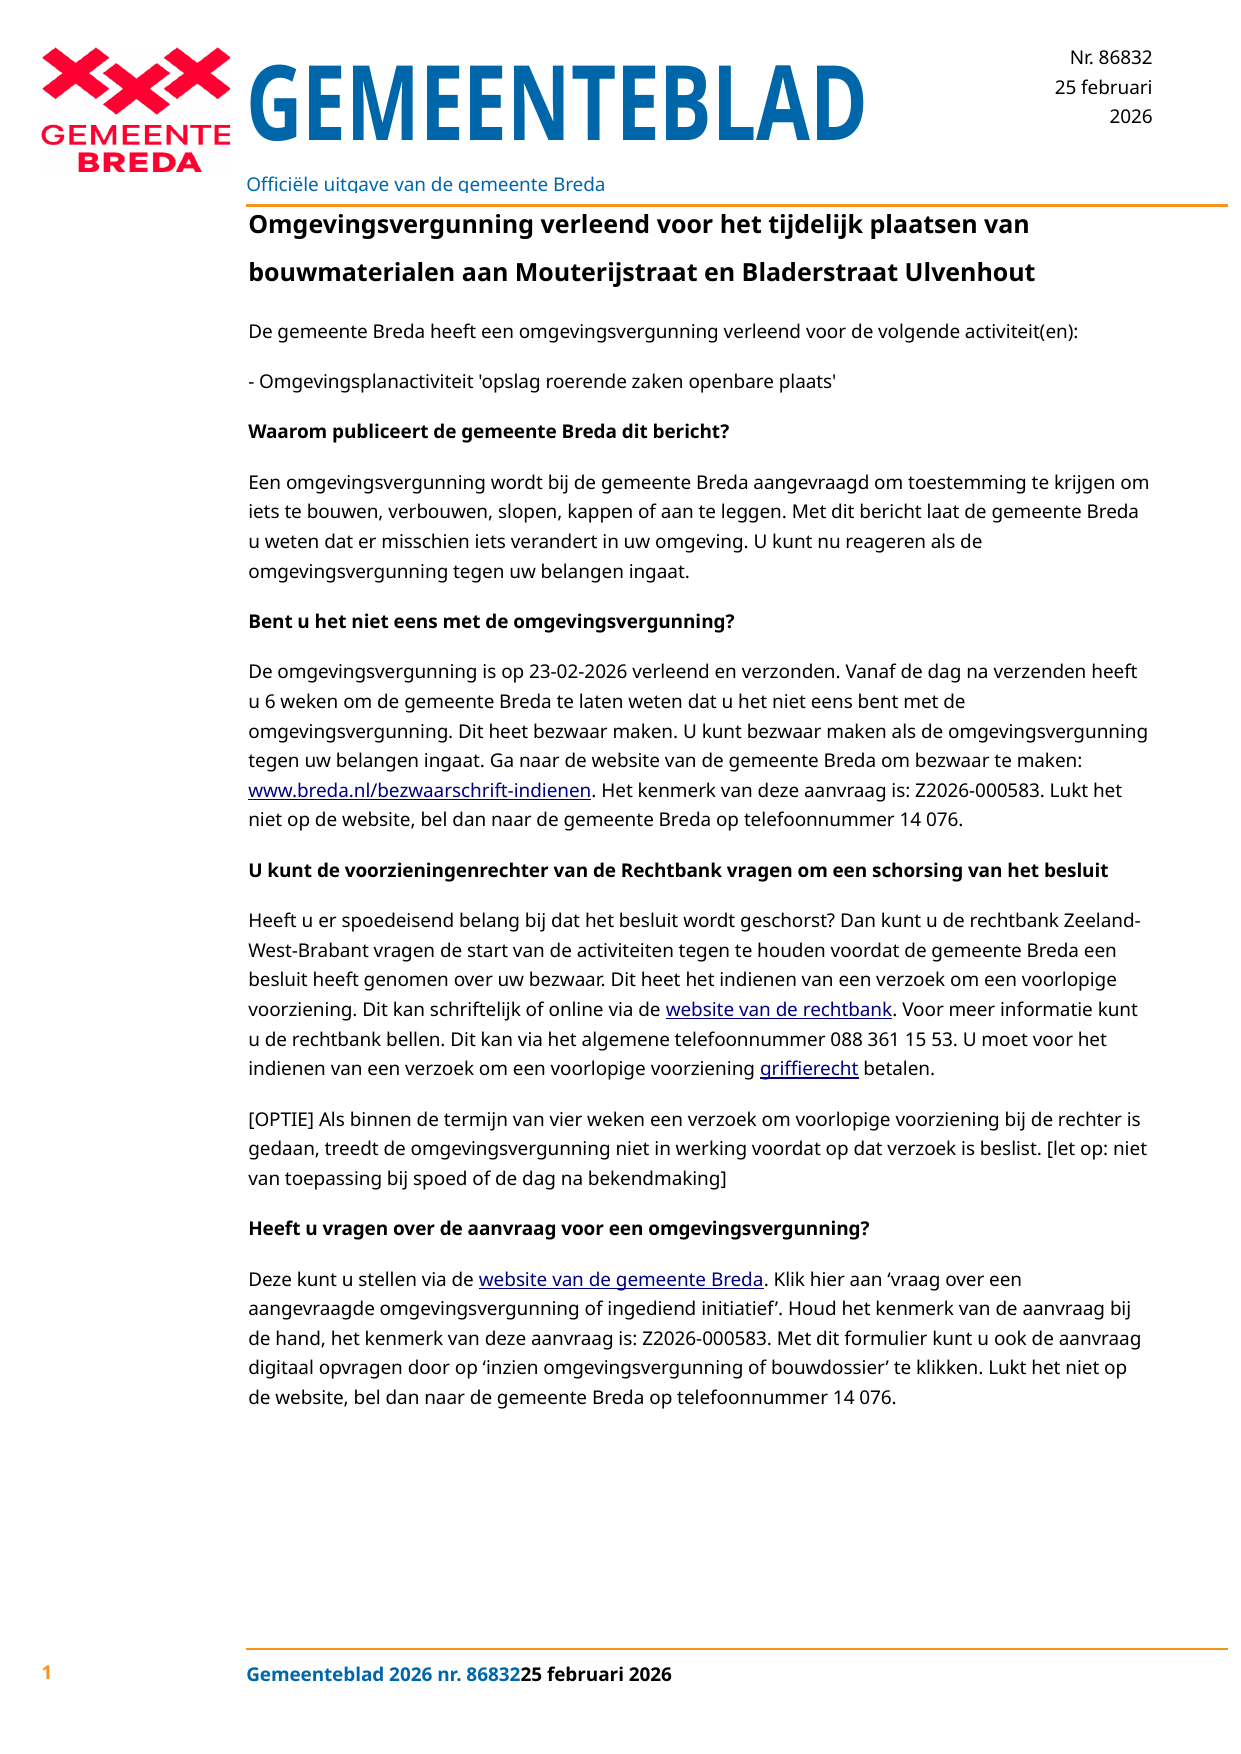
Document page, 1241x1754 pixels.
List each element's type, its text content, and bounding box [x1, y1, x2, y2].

text U kunt de voorzieningenrechter van de Rechtbank vragen om een schorsing van het besluit [248, 857, 1152, 883]
text - Omgevingsplanactiviteit 'opslag roerende zaken openbare plaats' [248, 368, 1152, 394]
text [OPTIE] Als binnen de termijn van vier weken een verzoek om voorlopige voorziening bij de rechter is gedaan, treedt de omgevingsvergunning niet in werking voordat op dat verzoek is beslist. [let op: niet van toepassing bij spoed of de dag na bekendmaking] [248, 1106, 1152, 1191]
text Heeft u er spoedeisend belang bij dat het besluit wordt geschorst? Dan kunt u de rechtbank Zeeland-West-Brabant vragen de start van de activiteiten tegen te houden voordat de gemeente Breda een besluit heeft genomen over uw bezwaar. Dit heet het indienen van een verzoek om een voorlopige voorziening. Dit kan schriftelijk of online via de website van de rechtbank. Voor meer informatie kunt u de rechtbank bellen. Dit kan via het algemene telefoonnummer 088 361 15 53. U moet voor het indienen van een verzoek om een voorlopige voorziening griffierecht betalen. [248, 907, 1152, 1081]
text Een omgevingsvergunning wordt bij de gemeente Breda aangevraagd om toestemming te krijgen om iets te bouwen, verbouwen, slopen, kappen of aan te leggen. Met dit bericht laat de gemeente Breda u weten dat er misschien iets verandert in uw omgeving. U kunt nu reageren als de omgevingsvergunning tegen uw belangen ingaat. [248, 469, 1152, 584]
text De omgevingsvergunning is op 23-02-2026 verleend en verzonden. Vanaf de dag na verzenden heeft u 6 weken om de gemeente Breda te laten weten dat u het niet eens bent met de omgevingsvergunning. Dit heet bezwaar maken. U kunt bezwaar maken als de omgevingsvergunning tegen uw belangen ingaat. Ga naar de website van de gemeente Breda om bezwaar te maken: www.breda.nl/bezwaarschrift-indienen. Het kenmerk van deze aanvraag is: Z2026-000583. Lukt het niet op de website, bel dan naar de gemeente Breda op telefoonnummer 14 076. [248, 659, 1152, 832]
text Bent u het niet eens met de omgevingsvergunning? [248, 608, 1152, 634]
picture [41, 47, 231, 172]
text Omgevingsvergunning verleend voor het tijdelijk plaatsen van bouwmaterialen aan Mouterijstraat en Bladerstraat Ulvenhout [248, 207, 1152, 288]
text Waarom publiceert de gemeente Breda dit bericht? [248, 419, 1152, 444]
text Deze kunt u stellen via de website van de gemeente Breda. Klik hier aan ‘vraag over een aangevraagde omgevingsvergunning of ingediend initiatief’. Houd het kenmerk van de aanvraag bij de hand, het kenmerk van deze aanvraag is: Z2026-000583. Met dit formulier kunt u ook de aanvraag digitaal opvragen door op ‘inzien omgevingsvergunning of bouwdossier’ te klikken. Lukt het niet op de website, bel dan naar de gemeente Breda op telefoonnummer 14 076. [248, 1266, 1152, 1410]
text De gemeente Breda heeft een omgevingsvergunning verleend voor de volgende activiteit(en): [248, 318, 1152, 344]
text Heeft u vragen over de aanvraag voor een omgevingsvergunning? [248, 1215, 1152, 1241]
